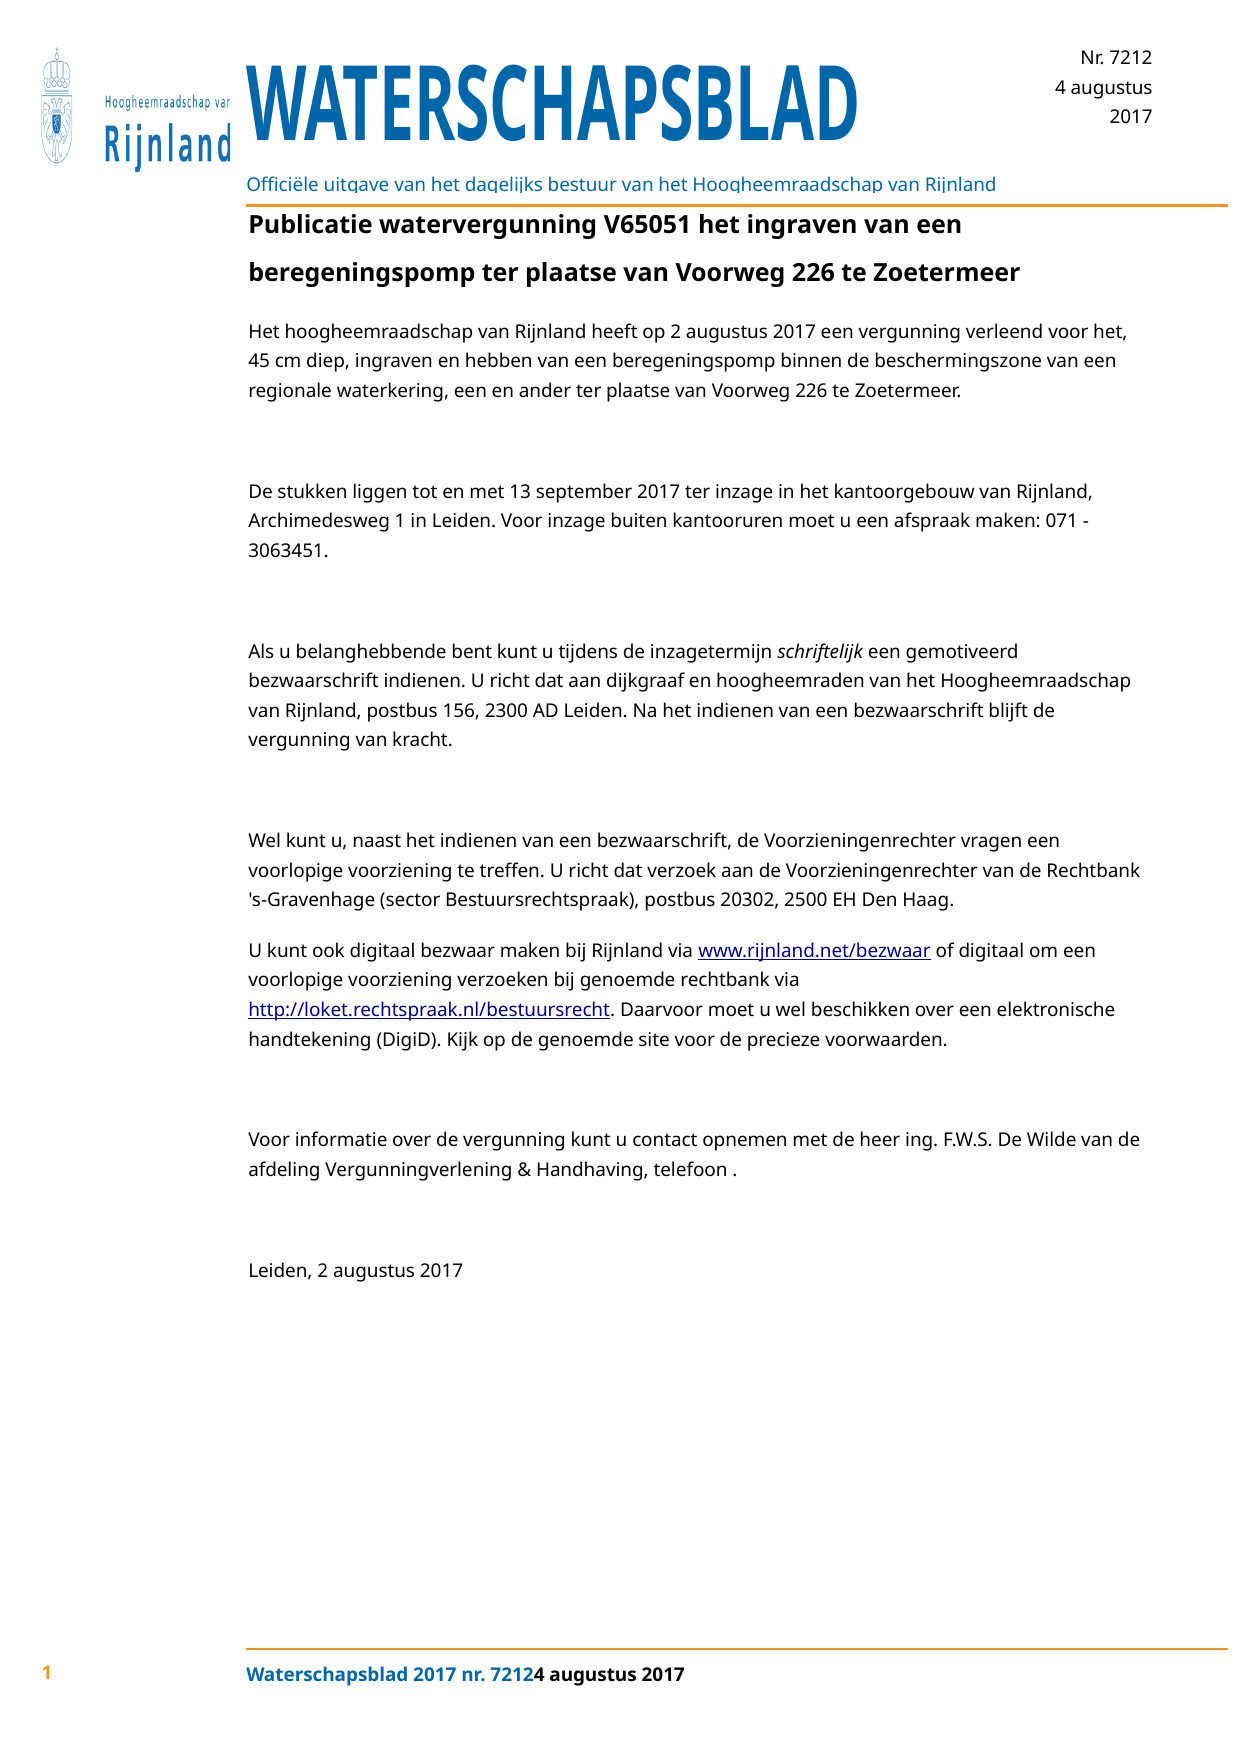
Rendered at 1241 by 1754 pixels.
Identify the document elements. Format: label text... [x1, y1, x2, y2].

text De stukken liggen tot en met 13 september 2017 ter inzage in het kantoorgebouw van Rijnland, Archimedesweg 1 in Leiden. Voor inzage buiten kantooruren moet u een afspraak maken: 071 - 3063451. [248, 478, 1152, 563]
picture [41, 47, 231, 172]
text Leiden, 2 augustus 2017 [248, 1257, 1152, 1283]
text U kunt ook digitaal bezwaar maken bij Rijnland via www.rijnland.net/bezwaar of digitaal om een voorlopige voorziening verzoeken bij genoemde rechtbank via http://loket.rechtspraak.nl/bestuursrecht. Daarvoor moet u wel beschikken over een elektronische handtekening (DigiD). Kijk op de genoemde site voor de precieze voorwaarden. [248, 937, 1152, 1052]
text Als u belanghebbende bent kunt u tijdens de inzagetermijn schriftelijk een gemotiveerd bezwaarschrift indienen. U richt dat aan dijkgraaf en hoogheemraden van het Hoogheemraadschap van Rijnland, postbus 156, 2300 AD Leiden. Na het indienen van een bezwaarschrift blijft de vergunning van kracht. [248, 638, 1152, 752]
text Het hoogheemraadschap van Rijnland heeft op 2 augustus 2017 een vergunning verleend voor het, 45 cm diep, ingraven en hebben van een beregeningspomp binnen de beschermingszone van een regionale waterkering, een en ander ter plaatse van Voorweg 226 te Zoetermeer. [248, 318, 1152, 403]
text Wel kunt u, naast het indienen van een bezwaarschrift, de Voorzieningenrechter vragen een voorlopige voorziening te treffen. U richt dat verzoek aan de Voorzieningenrechter van de Rechtbank 's-Gravenhage (sector Bestuursrechtspraak), postbus 20302, 2500 EH Den Haag. [248, 827, 1152, 912]
text Publicatie watervergunning V65051 het ingraven van een beregeningspomp ter plaatse van Voorweg 226 te Zoetermeer [248, 207, 1152, 288]
text Voor informatie over de vergunning kunt u contact opnemen met de heer ing. F.W.S. De Wilde van de afdeling Vergunningverlening & Handhaving, telefoon . [248, 1127, 1152, 1182]
